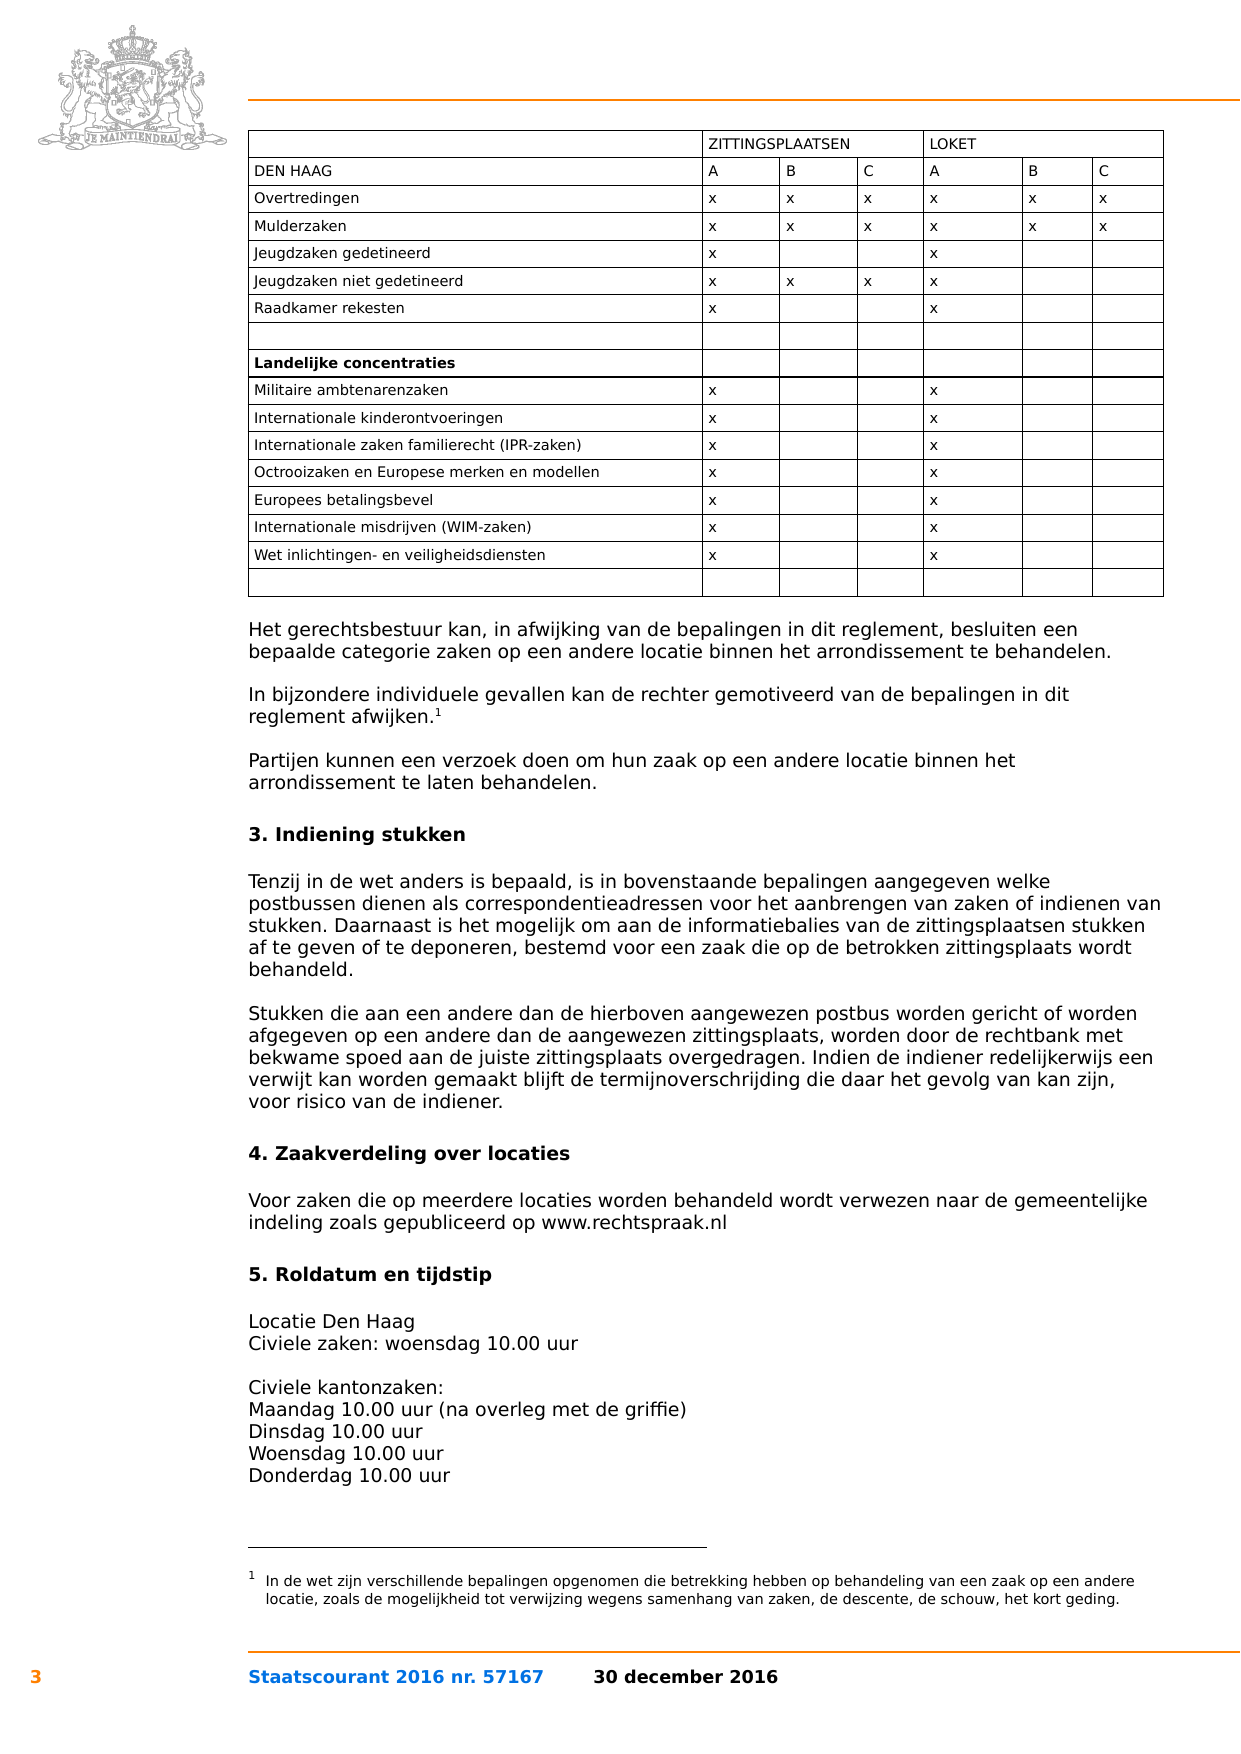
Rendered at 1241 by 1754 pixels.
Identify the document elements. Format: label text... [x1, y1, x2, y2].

table_cell [780, 405, 857, 431]
table_cell Internationale kinderontvoeringen [249, 405, 702, 431]
table_cell [924, 350, 1022, 376]
table_cell [780, 432, 857, 459]
table_cell x [924, 432, 1022, 459]
table_cell [1093, 569, 1163, 596]
table_cell [924, 569, 1022, 596]
table_cell [858, 460, 923, 486]
table_cell x [924, 295, 1022, 322]
table_cell x [924, 460, 1022, 486]
table_cell x [924, 268, 1022, 294]
table_cell [780, 350, 857, 376]
table_cell B [1023, 158, 1092, 185]
table_header [249, 131, 702, 157]
table_cell x [924, 405, 1022, 431]
table_cell [1023, 460, 1092, 486]
table_cell [780, 241, 857, 267]
table_cell [858, 405, 923, 431]
table_cell x [924, 542, 1022, 568]
table_cell x [703, 241, 779, 267]
table_cell x [703, 268, 779, 294]
table_cell [858, 487, 923, 513]
table_cell Europees betalingsbevel [249, 487, 702, 513]
table_cell [1093, 542, 1163, 568]
table_cell [1093, 432, 1163, 459]
text Woensdag 10.00 uur [248, 1442, 1163, 1464]
table_cell [1023, 378, 1092, 404]
text Civiele kantonzaken: [248, 1377, 1163, 1398]
text Stukken die aan een andere dan de hierboven aangewezen postbus worden gericht of worden afgegeven op een andere dan de aangewezen zittingsplaats, worden door de rechtbank met bekwame spoed aan de juiste zittingsplaats overgedragen. Indien de indiener redelijkerwijs een verwijt kan worden gemaakt blijft de termijnoverschrijding die daar het gevolg van kan zijn, voor risico van de indiener. [248, 1003, 1163, 1113]
table_cell Militaire ambtenarenzaken [249, 378, 702, 404]
table_cell [780, 295, 857, 322]
table_cell [1093, 515, 1163, 541]
table_cell x [703, 542, 779, 568]
table_cell [858, 295, 923, 322]
table_cell Internationale misdrijven (WIM-zaken) [249, 515, 702, 541]
text In de wet zijn verschillende bepalingen opgenomen die betrekking hebben op behandeling van een zaak op een andere locatie, zoals de mogelijkheid tot verwijzing wegens samenhang van zaken, de descente, de schouw, het kort geding. [248, 1569, 1163, 1608]
table_cell x [1093, 186, 1163, 212]
table_cell x [924, 378, 1022, 404]
table_cell Landelijke concentraties [249, 350, 702, 376]
table_cell [858, 350, 923, 376]
table_cell [1023, 542, 1092, 568]
table_cell [1023, 295, 1092, 322]
text Tenzij in de wet anders is bepaald, is in bovenstaande bepalingen aangegeven welke postbussen dienen als correspondentieadressen voor het aanbrengen van zaken of indienen van stukken. Daarnaast is het mogelijk om aan de informatiebalies van de zittingsplaatsen stukken af te geven of te deponeren, bestemd voor een zaak die op de betrokken zittingsplaats wordt behandeld. [248, 871, 1163, 981]
table_cell A [924, 158, 1022, 185]
table_cell Octrooizaken en Europese merken en modellen [249, 460, 702, 486]
table_cell [858, 569, 923, 596]
table_cell x [703, 487, 779, 513]
text Het gerechtsbestuur kan, in afwijking van de bepalingen in dit reglement, besluiten een bepaalde categorie zaken op een andere locatie binnen het arrondissement te behandelen. [248, 618, 1163, 662]
table_cell x [924, 487, 1022, 513]
table_cell x [703, 460, 779, 486]
table_cell C [1093, 158, 1163, 185]
table_cell x [924, 186, 1022, 212]
table_cell [780, 378, 857, 404]
table_cell [1093, 268, 1163, 294]
table_cell [1023, 432, 1092, 459]
table_cell [780, 487, 857, 513]
table_cell x [780, 213, 857, 239]
table_cell [1023, 569, 1092, 596]
table_cell [780, 323, 857, 349]
picture [38, 25, 227, 150]
table_cell [249, 569, 702, 596]
table_cell C [858, 158, 923, 185]
table_header ZITTINGSPLAATSEN [703, 131, 923, 157]
table_cell [703, 323, 779, 349]
table_cell Overtredingen [249, 186, 702, 212]
text Dinsdag 10.00 uur [248, 1421, 1163, 1442]
table_cell [703, 350, 779, 376]
subtitle 4. Zaakverdeling over locaties [248, 1143, 1163, 1165]
table_cell x [703, 405, 779, 431]
table_cell Internationale zaken familierecht (IPR-zaken) [249, 432, 702, 459]
table_cell [1093, 350, 1163, 376]
table_cell Jeugdzaken gedetineerd [249, 241, 702, 267]
table_cell x [1023, 213, 1092, 239]
table_cell [780, 569, 857, 596]
table_cell [1093, 378, 1163, 404]
table_cell x [780, 186, 857, 212]
table_cell x [703, 432, 779, 459]
table_cell [858, 241, 923, 267]
table_cell [1023, 241, 1092, 267]
table_cell [1093, 295, 1163, 322]
table_cell [1023, 350, 1092, 376]
text Locatie Den Haag [248, 1311, 1163, 1333]
table_cell [1093, 405, 1163, 431]
table_cell [858, 515, 923, 541]
table_cell x [703, 186, 779, 212]
table_cell [1093, 487, 1163, 513]
table_cell [703, 569, 779, 596]
table_cell DEN HAAG [249, 158, 702, 185]
table_cell Jeugdzaken niet gedetineerd [249, 268, 702, 294]
table_cell [249, 323, 702, 349]
table_cell x [780, 268, 857, 294]
text Donderdag 10.00 uur [248, 1464, 1163, 1486]
text Maandag 10.00 uur (na overleg met de griffie) [248, 1398, 1163, 1421]
table_cell [1023, 268, 1092, 294]
table_cell x [924, 515, 1022, 541]
table_cell [858, 432, 923, 459]
table_cell x [703, 378, 779, 404]
table_cell [858, 323, 923, 349]
table_cell x [858, 186, 923, 212]
table_cell x [858, 268, 923, 294]
table_cell [1023, 487, 1092, 513]
text In bijzondere individuele gevallen kan de rechter gemotiveerd van de bepalingen in dit reglement afwijken. [248, 684, 1163, 728]
subtitle 5. Roldatum en tijdstip [248, 1264, 1163, 1286]
table_cell [1023, 515, 1092, 541]
table_cell [1093, 460, 1163, 486]
table_cell x [703, 515, 779, 541]
table_cell Mulderzaken [249, 213, 702, 239]
table_cell A [703, 158, 779, 185]
table_cell [1093, 323, 1163, 349]
table_cell Raadkamer rekesten [249, 295, 702, 322]
table_header LOKET [924, 131, 1163, 157]
table_cell B [780, 158, 857, 185]
table_cell x [1093, 213, 1163, 239]
table_cell [858, 542, 923, 568]
table_cell [1023, 323, 1092, 349]
table_cell [780, 542, 857, 568]
table_cell [1093, 241, 1163, 267]
text Partijen kunnen een verzoek doen om hun zaak op een andere locatie binnen het arrondissement te laten behandelen. [248, 750, 1163, 794]
table_cell x [924, 213, 1022, 239]
table_cell x [703, 295, 779, 322]
table_cell x [703, 213, 779, 239]
table_cell [858, 378, 923, 404]
table_cell x [924, 241, 1022, 267]
text Voor zaken die op meerdere locaties worden behandeld wordt verwezen naar de gemeentelijke indeling zoals gepubliceerd op www.rechtspraak.nl [248, 1190, 1163, 1234]
table_cell x [1023, 186, 1092, 212]
subtitle 3. Indiening stukken [248, 824, 1163, 846]
text Civiele zaken: woensdag 10.00 uur [248, 1333, 1163, 1355]
table_cell [780, 515, 857, 541]
table_cell [924, 323, 1022, 349]
table_cell [780, 460, 857, 486]
table_cell x [858, 213, 923, 239]
table_cell Wet inlichtingen- en veiligheidsdiensten [249, 542, 702, 568]
table_cell [1023, 405, 1092, 431]
